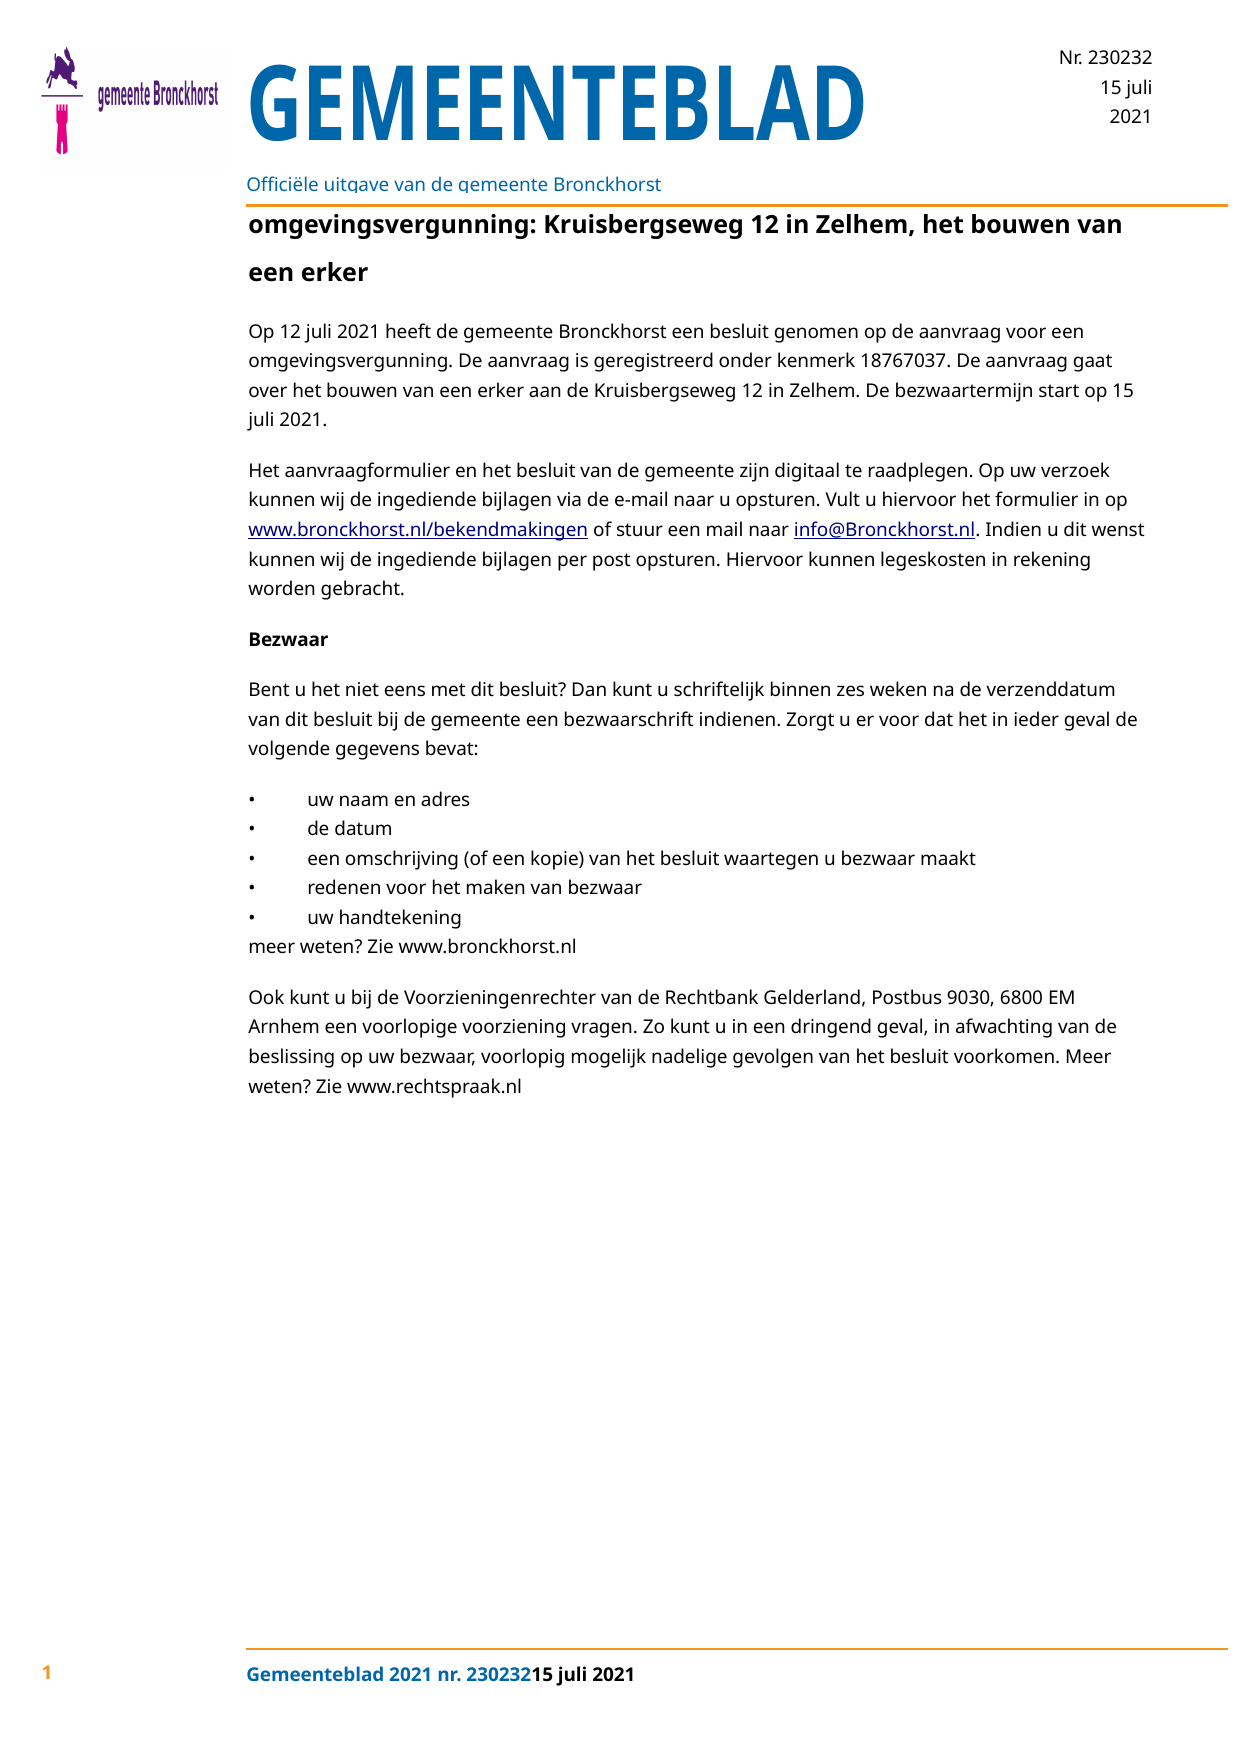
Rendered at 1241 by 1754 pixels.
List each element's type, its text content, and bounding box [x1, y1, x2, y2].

text Het aanvraagformulier en het besluit van de gemeente zijn digitaal te raadplegen. Op uw verzoek kunnen wij de ingediende bijlagen via de e-mail naar u opsturen. Vult u hiervoor het formulier in op www.bronckhorst.nl/bekendmakingen of stuur een mail naar info@Bronckhorst.nl. Indien u dit wenst kunnen wij de ingediende bijlagen per post opsturen. Hiervoor kunnen legeskosten in rekening worden gebracht. [248, 457, 1152, 601]
list uw naam en adres [248, 786, 1152, 812]
list een omschrijving (of een kopie) van het besluit waartegen u bezwaar maakt [248, 845, 1152, 871]
text Ook kunt u bij de Voorzieningenrechter van de Rechtbank Gelderland, Postbus 9030, 6800 EM Arnhem een voorlopige voorziening vragen. Zo kunt u in een dringend geval, in afwachting van de beslissing op uw bezwaar, voorlopig mogelijk nadelige gevolgen van het besluit voorkomen. Meer weten? Zie www.rechtspraak.nl [248, 984, 1152, 1099]
list uw handtekening [248, 904, 1152, 930]
text meer weten? Zie www.bronckhorst.nl [248, 934, 1152, 959]
text Bezwaar [248, 626, 1152, 652]
text Bent u het niet eens met dit besluit? Dan kunt u schriftelijk binnen zes weken na de verzenddatum van dit besluit bij de gemeente een bezwaarschrift indienen. Zorgt u er voor dat het in ieder geval de volgende gegevens bevat: [248, 676, 1152, 761]
list de datum [248, 815, 1152, 841]
list redenen voor het maken van bezwaar [248, 874, 1152, 900]
text Op 12 juli 2021 heeft de gemeente Bronckhorst een besluit genomen op de aanvraag voor een omgevingsvergunning. De aanvraag is geregistreerd onder kenmerk 18767037. De aanvraag gaat over het bouwen van een erker aan de Kruisbergseweg 12 in Zelhem. De bezwaartermijn start op 15 juli 2021. [248, 318, 1152, 432]
text omgevingsvergunning: Kruisbergseweg 12 in Zelhem, het bouwen van een erker [248, 207, 1152, 288]
picture [41, 47, 231, 172]
